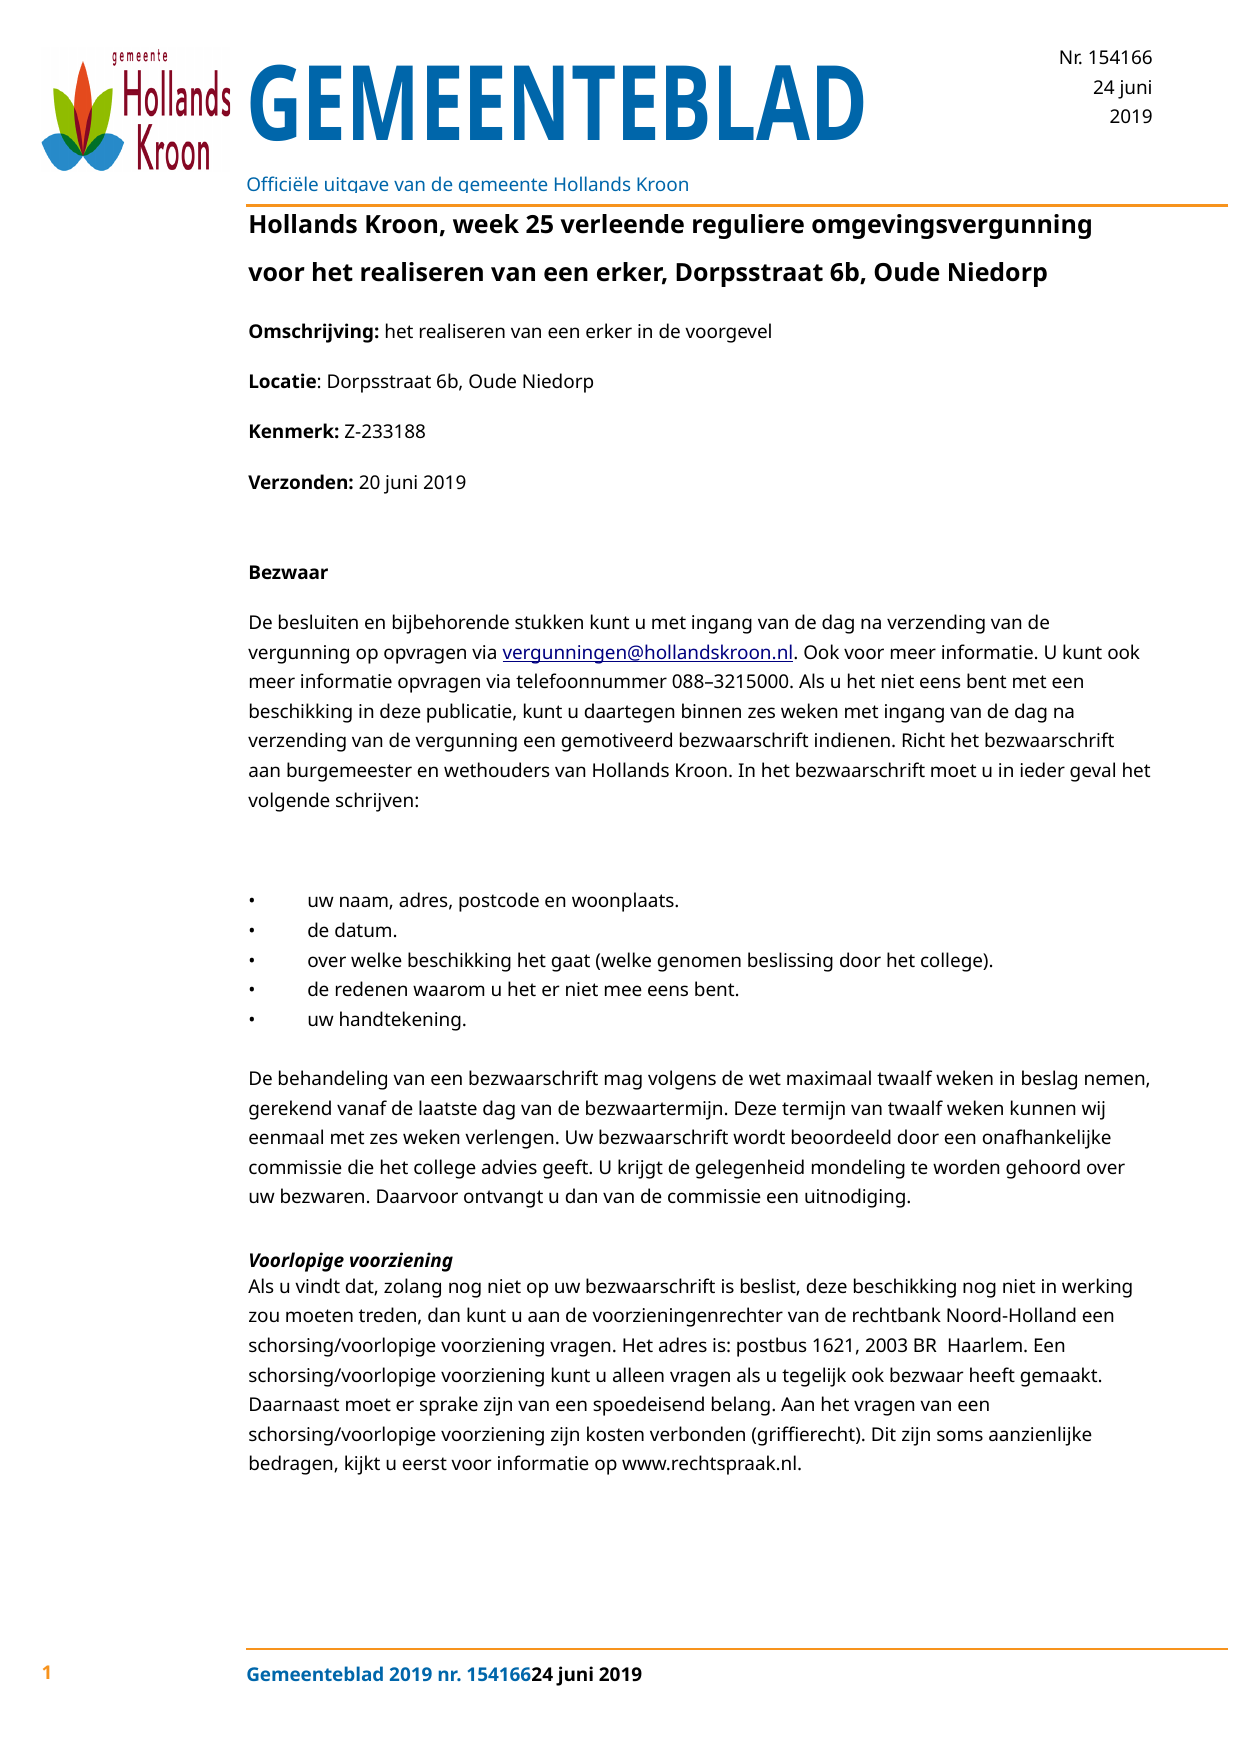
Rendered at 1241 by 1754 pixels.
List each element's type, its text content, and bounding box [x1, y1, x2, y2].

text De behandeling van een bezwaarschrift mag volgens de wet maximaal twaalf weken in beslag nemen, gerekend vanaf de laatste dag van de bezwaartermijn. Deze termijn van twaalf weken kunnen wij eenmaal met zes weken verlengen. Uw bezwaarschrift wordt beoordeeld door een onafhankelijke commissie die het college advies geeft. U krijgt de gelegenheid mondeling te worden gehoord over uw bezwaren. Daarvoor ontvangt u dan van de commissie een uitnodiging. [248, 1065, 1152, 1209]
list de datum. [248, 917, 1152, 943]
list uw naam, adres, postcode en woonplaats. [248, 888, 1152, 913]
picture [41, 47, 231, 172]
text Bezwaar [248, 559, 1152, 584]
text Hollands Kroon, week 25 verleende reguliere omgevingsvergunning voor het realiseren van een erker, Dorpsstraat 6b, Oude Niedorp [248, 207, 1152, 288]
text Kenmerk: Z-233188 [248, 419, 1152, 444]
text Verzonden: 20 juni 2019 [248, 469, 1152, 495]
list over welke beschikking het gaat (welke genomen beslissing door het college). [248, 947, 1152, 972]
text Als u vindt dat, zolang nog niet op uw bezwaarschrift is beslist, deze beschikking nog niet in werking zou moeten treden, dan kunt u aan de voorzieningenrechter van de rechtbank Noord-Holland een schorsing/voorlopige voorziening vragen. Het adres is: postbus 1621, 2003 BR Haarlem. Een schorsing/voorlopige voorziening kunt u alleen vragen als u tegelijk ook bezwaar heeft gemaakt. Daarnaast moet er sprake zijn van een spoedeisend belang. Aan het vragen van een schorsing/voorlopige voorziening zijn kosten verbonden (griffierecht). Dit zijn soms aanzienlijke bedragen, kijkt u eerst voor informatie op www.rechtspraak.nl. [248, 1273, 1152, 1476]
text Voorlopige voorziening [248, 1247, 1152, 1273]
list uw handtekening. [248, 1006, 1152, 1032]
list de redenen waarom u het er niet mee eens bent. [248, 976, 1152, 1002]
text Omschrijving: het realiseren van een erker in de voorgevel [248, 318, 1152, 344]
text Locatie: Dorpsstraat 6b, Oude Niedorp [248, 368, 1152, 394]
text De besluiten en bijbehorende stukken kunt u met ingang van de dag na verzending van de vergunning op opvragen via vergunningen@hollandskroon.nl. Ook voor meer informatie. U kunt ook meer informatie opvragen via telefoonnummer 088–3215000. Als u het niet eens bent met een beschikking in deze publicatie, kunt u daartegen binnen zes weken met ingang van de dag na verzending van de vergunning een gemotiveerd bezwaarschrift indienen. Richt het bezwaarschrift aan burgemeester en wethouders van Hollands Kroon. In het bezwaarschrift moet u in ieder geval het volgende schrijven: [248, 609, 1152, 812]
